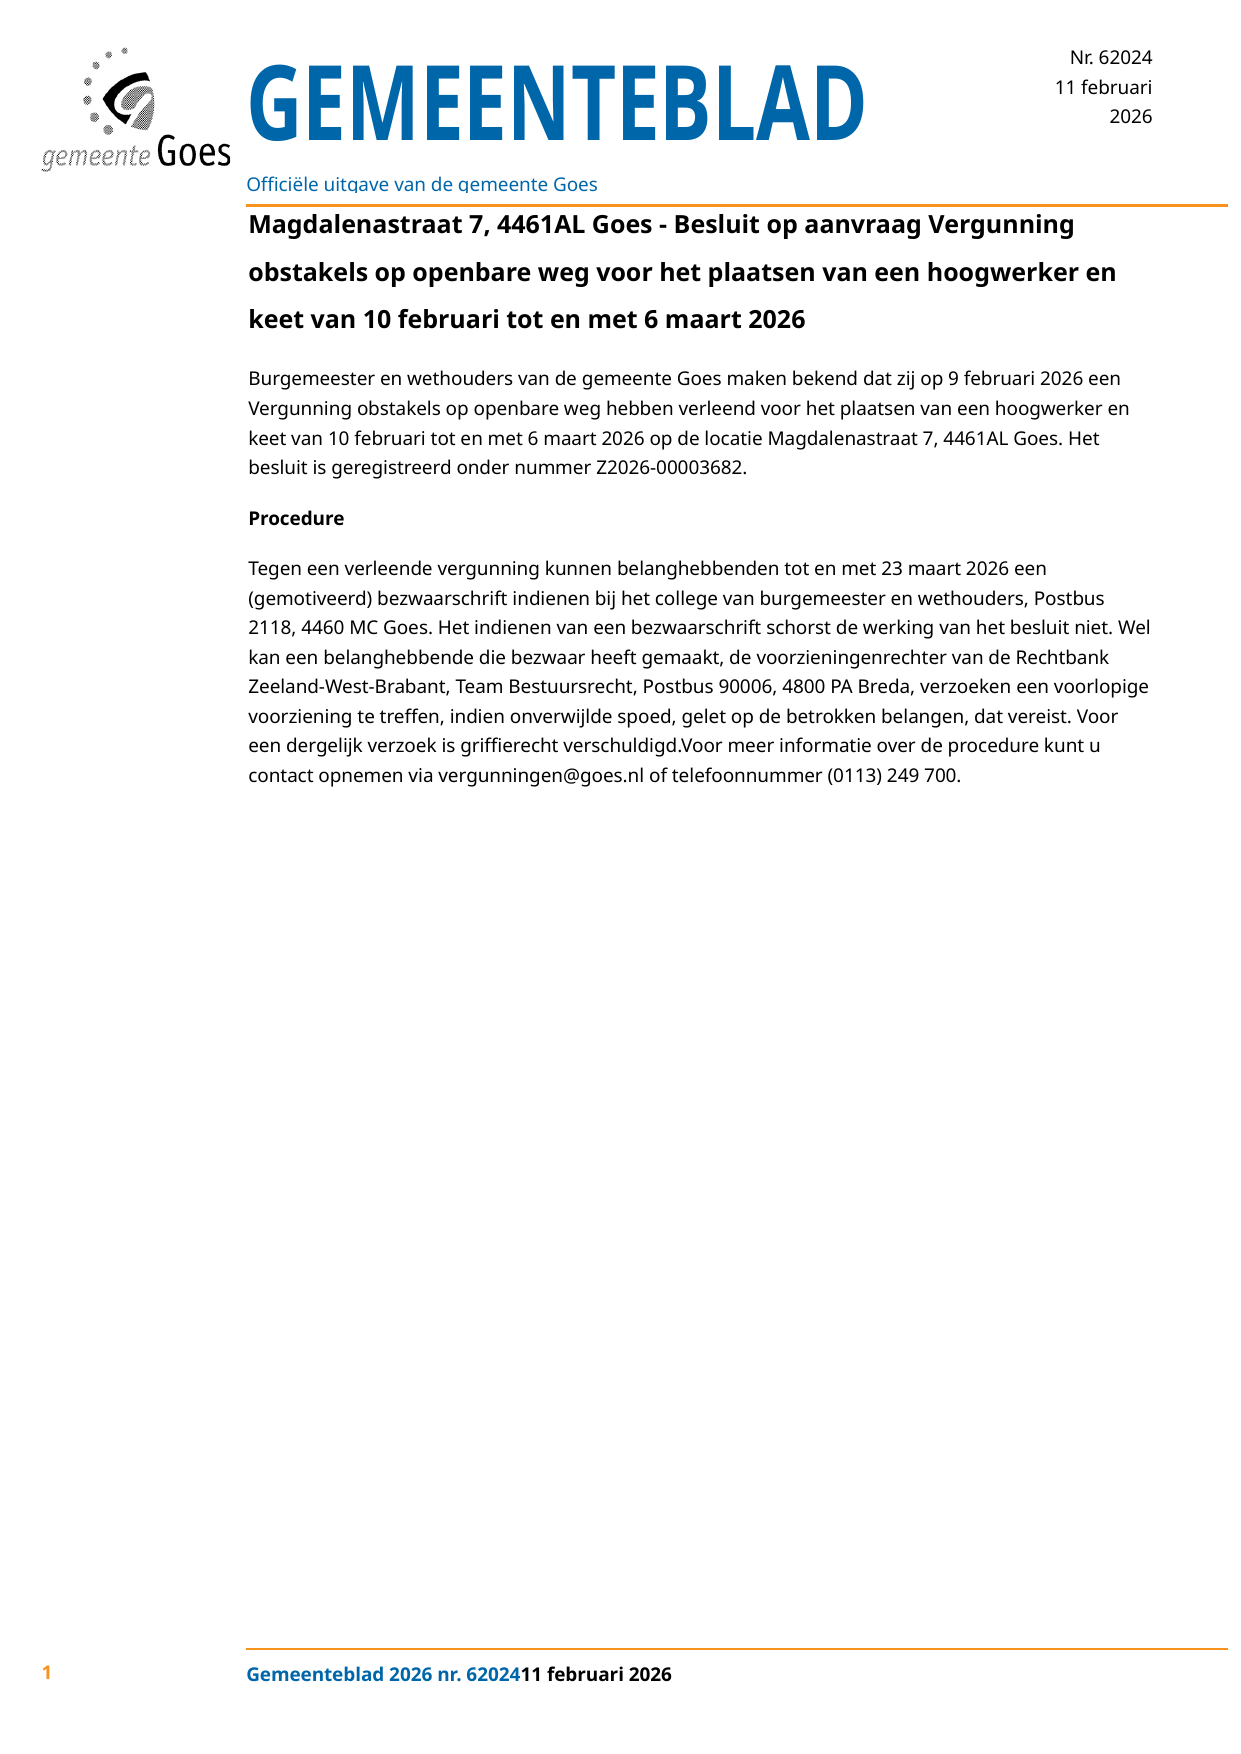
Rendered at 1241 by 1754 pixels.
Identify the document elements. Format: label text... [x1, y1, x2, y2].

text Magdalenastraat 7, 4461AL Goes - Besluit op aanvraag Vergunning obstakels op openbare weg voor het plaatsen van een hoogwerker en keet van 10 februari tot en met 6 maart 2026 [248, 207, 1152, 336]
text Procedure [248, 505, 1152, 530]
text Burgemeester en wethouders van de gemeente Goes maken bekend dat zij op 9 februari 2026 een Vergunning obstakels op openbare weg hebben verleend voor het plaatsen van een hoogwerker en keet van 10 februari tot en met 6 maart 2026 op de locatie Magdalenastraat 7, 4461AL Goes. Het besluit is geregistreerd onder nummer Z2026-00003682. [248, 366, 1152, 480]
picture [41, 47, 231, 172]
text Tegen een verleende vergunning kunnen belanghebbenden tot en met 23 maart 2026 een (gemotiveerd) bezwaarschrift indienen bij het college van burgemeester en wethouders, Postbus 2118, 4460 MC Goes. Het indienen van een bezwaarschrift schorst de werking van het besluit niet. Wel kan een belanghebbende die bezwaar heeft gemaakt, de voorzieningenrechter van de Rechtbank Zeeland-West-Brabant, Team Bestuursrecht, Postbus 90006, 4800 PA Breda, verzoeken een voorlopige voorziening te treffen, indien onverwijlde spoed, gelet op de betrokken belangen, dat vereist. Voor een dergelijk verzoek is griffierecht verschuldigd.Voor meer informatie over de procedure kunt u contact opnemen via vergunningen@goes.nl of telefoonnummer (0113) 249 700. [248, 555, 1152, 788]
